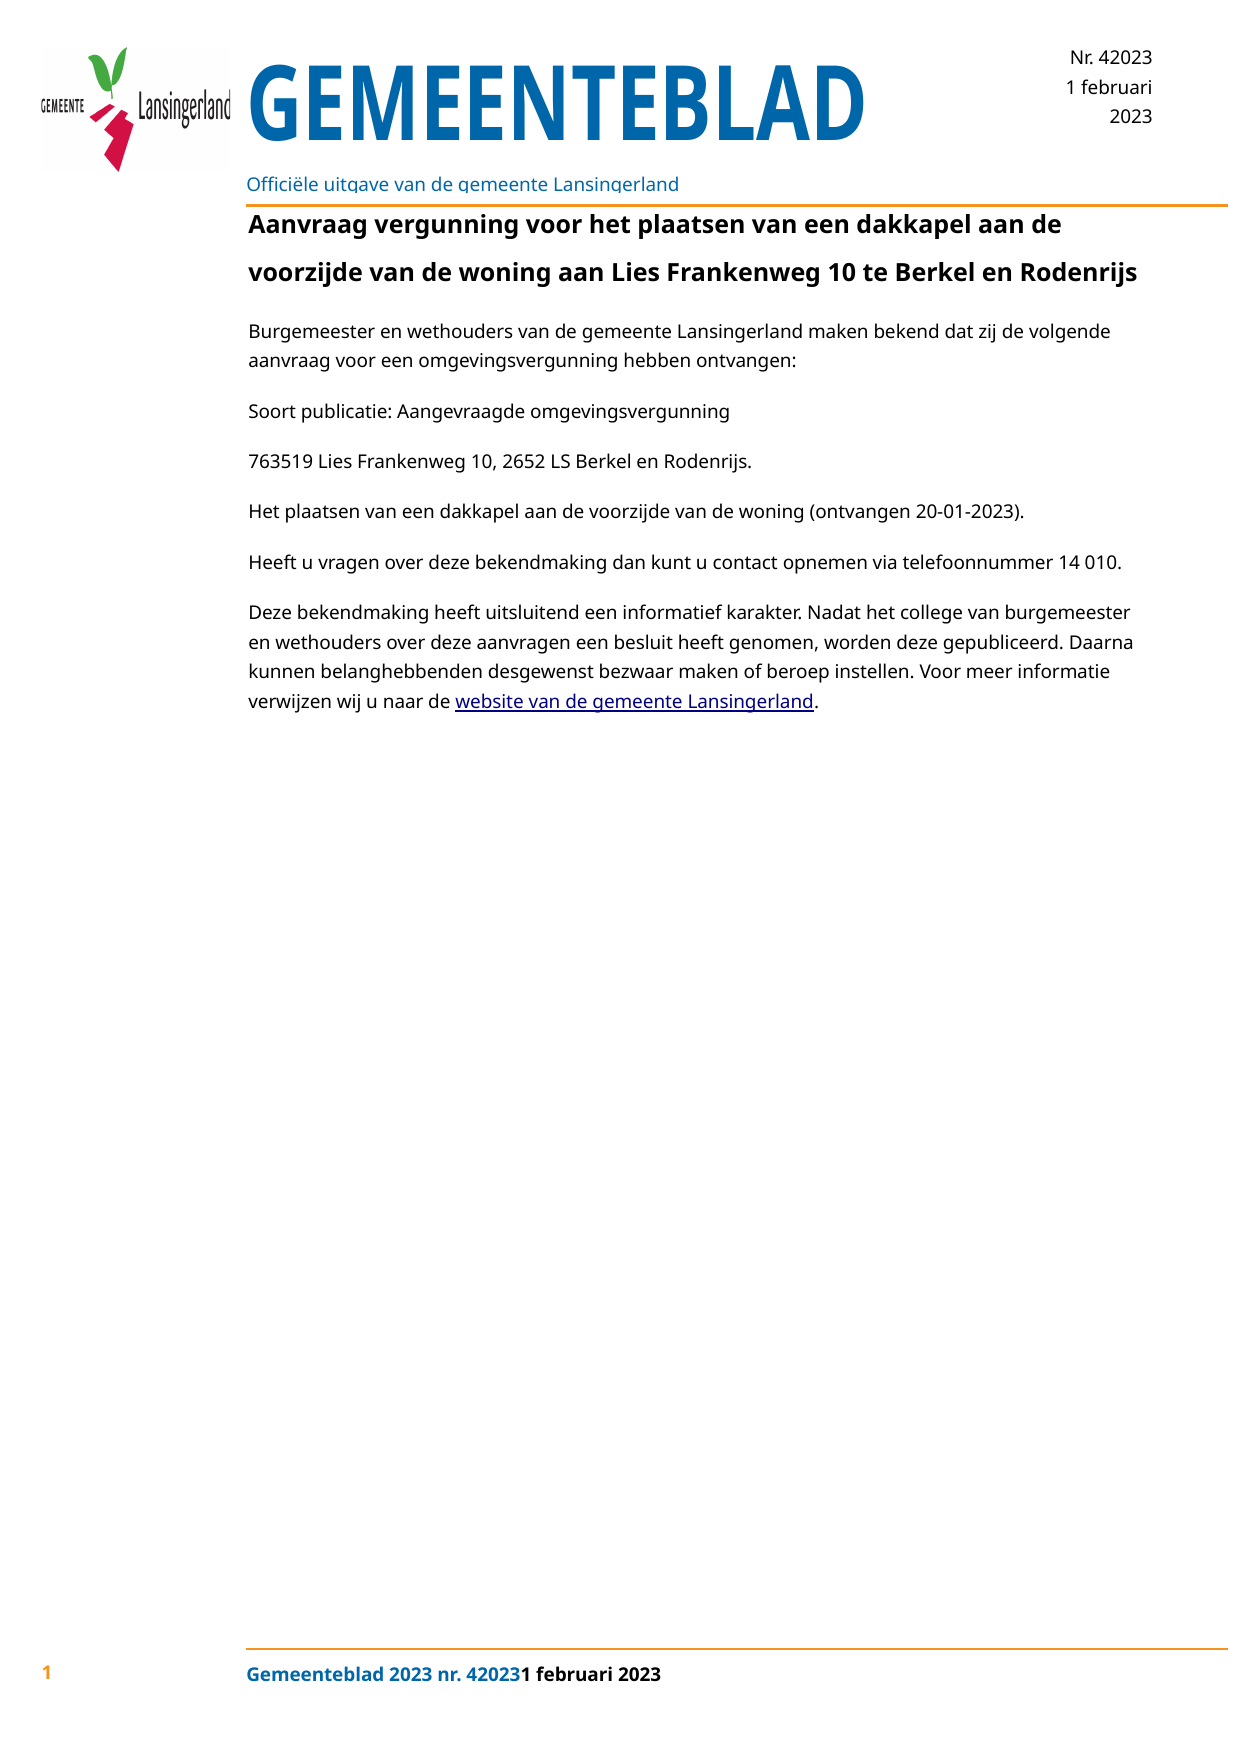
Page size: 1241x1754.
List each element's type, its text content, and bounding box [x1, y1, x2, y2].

text Deze bekendmaking heeft uitsluitend een informatief karakter. Nadat het college van burgemeester en wethouders over deze aanvragen een besluit heeft genomen, worden deze gepubliceerd. Daarna kunnen belanghebbenden desgewenst bezwaar maken of beroep instellen. Voor meer informatie verwijzen wij u naar de website van de gemeente Lansingerland. [248, 599, 1152, 714]
text Burgemeester en wethouders van de gemeente Lansingerland maken bekend dat zij de volgende aanvraag voor een omgevingsvergunning hebben ontvangen: [248, 318, 1152, 373]
picture [41, 47, 231, 172]
text Het plaatsen van een dakkapel aan de voorzijde van de woning (ontvangen 20-01-2023). [248, 499, 1152, 524]
text 763519 Lies Frankenweg 10, 2652 LS Berkel en Rodenrijs. [248, 448, 1152, 474]
text Aanvraag vergunning voor het plaatsen van een dakkapel aan de voorzijde van de woning aan Lies Frankenweg 10 te Berkel en Rodenrijs [248, 207, 1152, 288]
text Soort publicatie: Aangevraagde omgevingsvergunning [248, 398, 1152, 424]
text Heeft u vragen over deze bekendmaking dan kunt u contact opnemen via telefoonnummer 14 010. [248, 549, 1152, 575]
